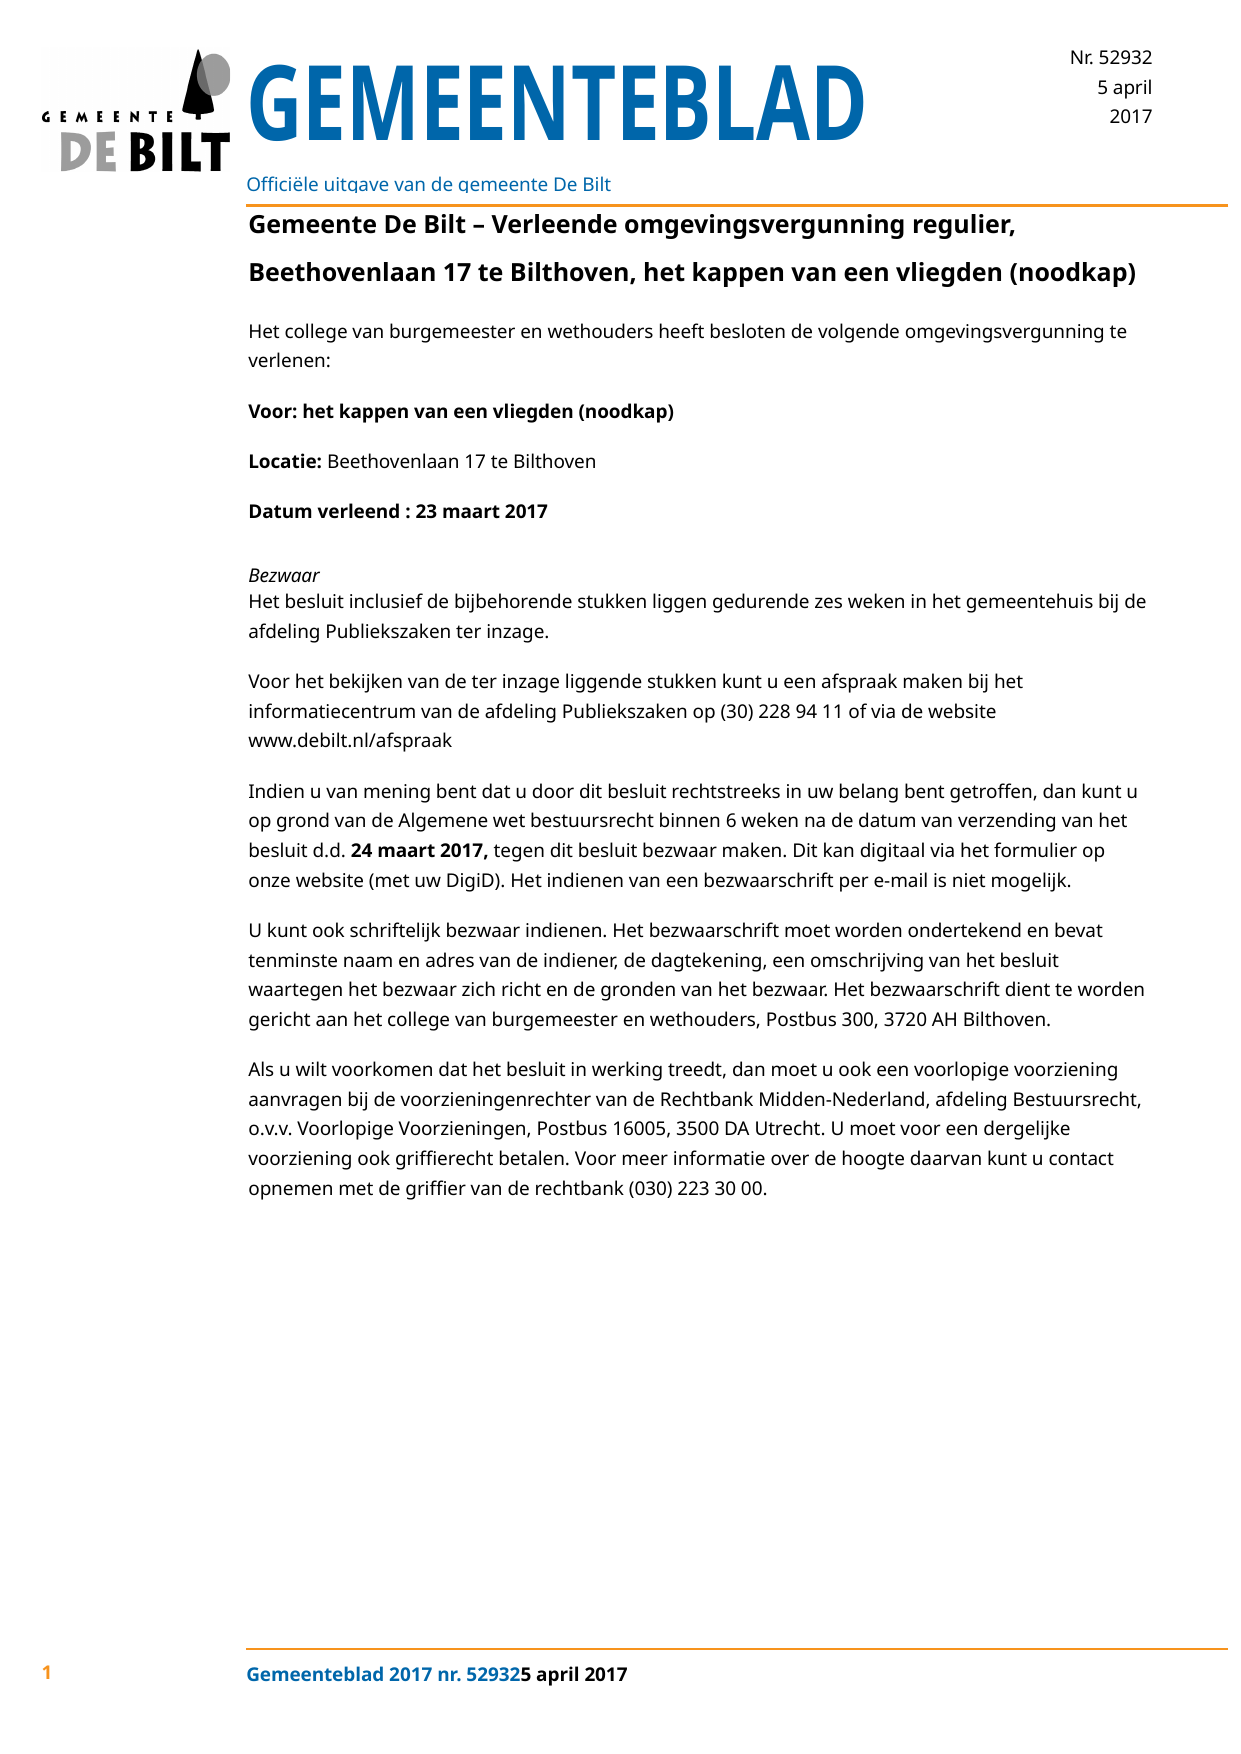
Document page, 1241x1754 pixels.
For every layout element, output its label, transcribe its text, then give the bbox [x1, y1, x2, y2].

text Het college van burgemeester en wethouders heeft besloten de volgende omgevingsvergunning te verlenen: [248, 318, 1152, 373]
text Locatie: Beethovenlaan 17 te Bilthoven [248, 448, 1152, 474]
text U kunt ook schriftelijk bezwaar indienen. Het bezwaarschrift moet worden ondertekend en bevat tenminste naam en adres van de indiener, de dagtekening, een omschrijving van het besluit waartegen het bezwaar zich richt en de gronden van het bezwaar. Het bezwaarschrift dient te worden gericht aan het college van burgemeester en wethouders, Postbus 300, 3720 AH Bilthoven. [248, 917, 1152, 1032]
text Voor: het kappen van een vliegden (noodkap) [248, 398, 1152, 424]
text Het besluit inclusief de bijbehorende stukken liggen gedurende zes weken in het gemeentehuis bij de afdeling Publiekszaken ter inzage. [248, 588, 1152, 644]
text Bezwaar [248, 563, 1152, 588]
text Indien u van mening bent dat u door dit besluit rechtstreeks in uw belang bent getroffen, dan kunt u op grond van de Algemene wet bestuursrecht binnen 6 weken na de datum van verzending van het besluit d.d. 24 maart 2017, tegen dit besluit bezwaar maken. Dit kan digitaal via het formulier op onze website (met uw DigiD). Het indienen van een bezwaarschrift per e-mail is niet mogelijk. [248, 778, 1152, 892]
picture [41, 47, 231, 172]
text Datum verleend : 23 maart 2017 [248, 499, 1152, 524]
text Voor het bekijken van de ter inzage liggende stukken kunt u een afspraak maken bij het informatiecentrum van de afdeling Publiekszaken op (30) 228 94 11 of via de website www.debilt.nl/afspraak [248, 668, 1152, 753]
text Gemeente De Bilt – Verleende omgevingsvergunning regulier, Beethovenlaan 17 te Bilthoven, het kappen van een vliegden (noodkap) [248, 207, 1152, 288]
text Als u wilt voorkomen dat het besluit in werking treedt, dan moet u ook een voorlopige voorziening aanvragen bij de voorzieningenrechter van de Rechtbank Midden-Nederland, afdeling Bestuursrecht, o.v.v. Voorlopige Voorzieningen, Postbus 16005, 3500 DA Utrecht. U moet voor een dergelijke voorziening ook griffierecht betalen. Voor meer informatie over de hoogte daarvan kunt u contact opnemen met de griffier van de rechtbank (030) 223 30 00. [248, 1056, 1152, 1200]
